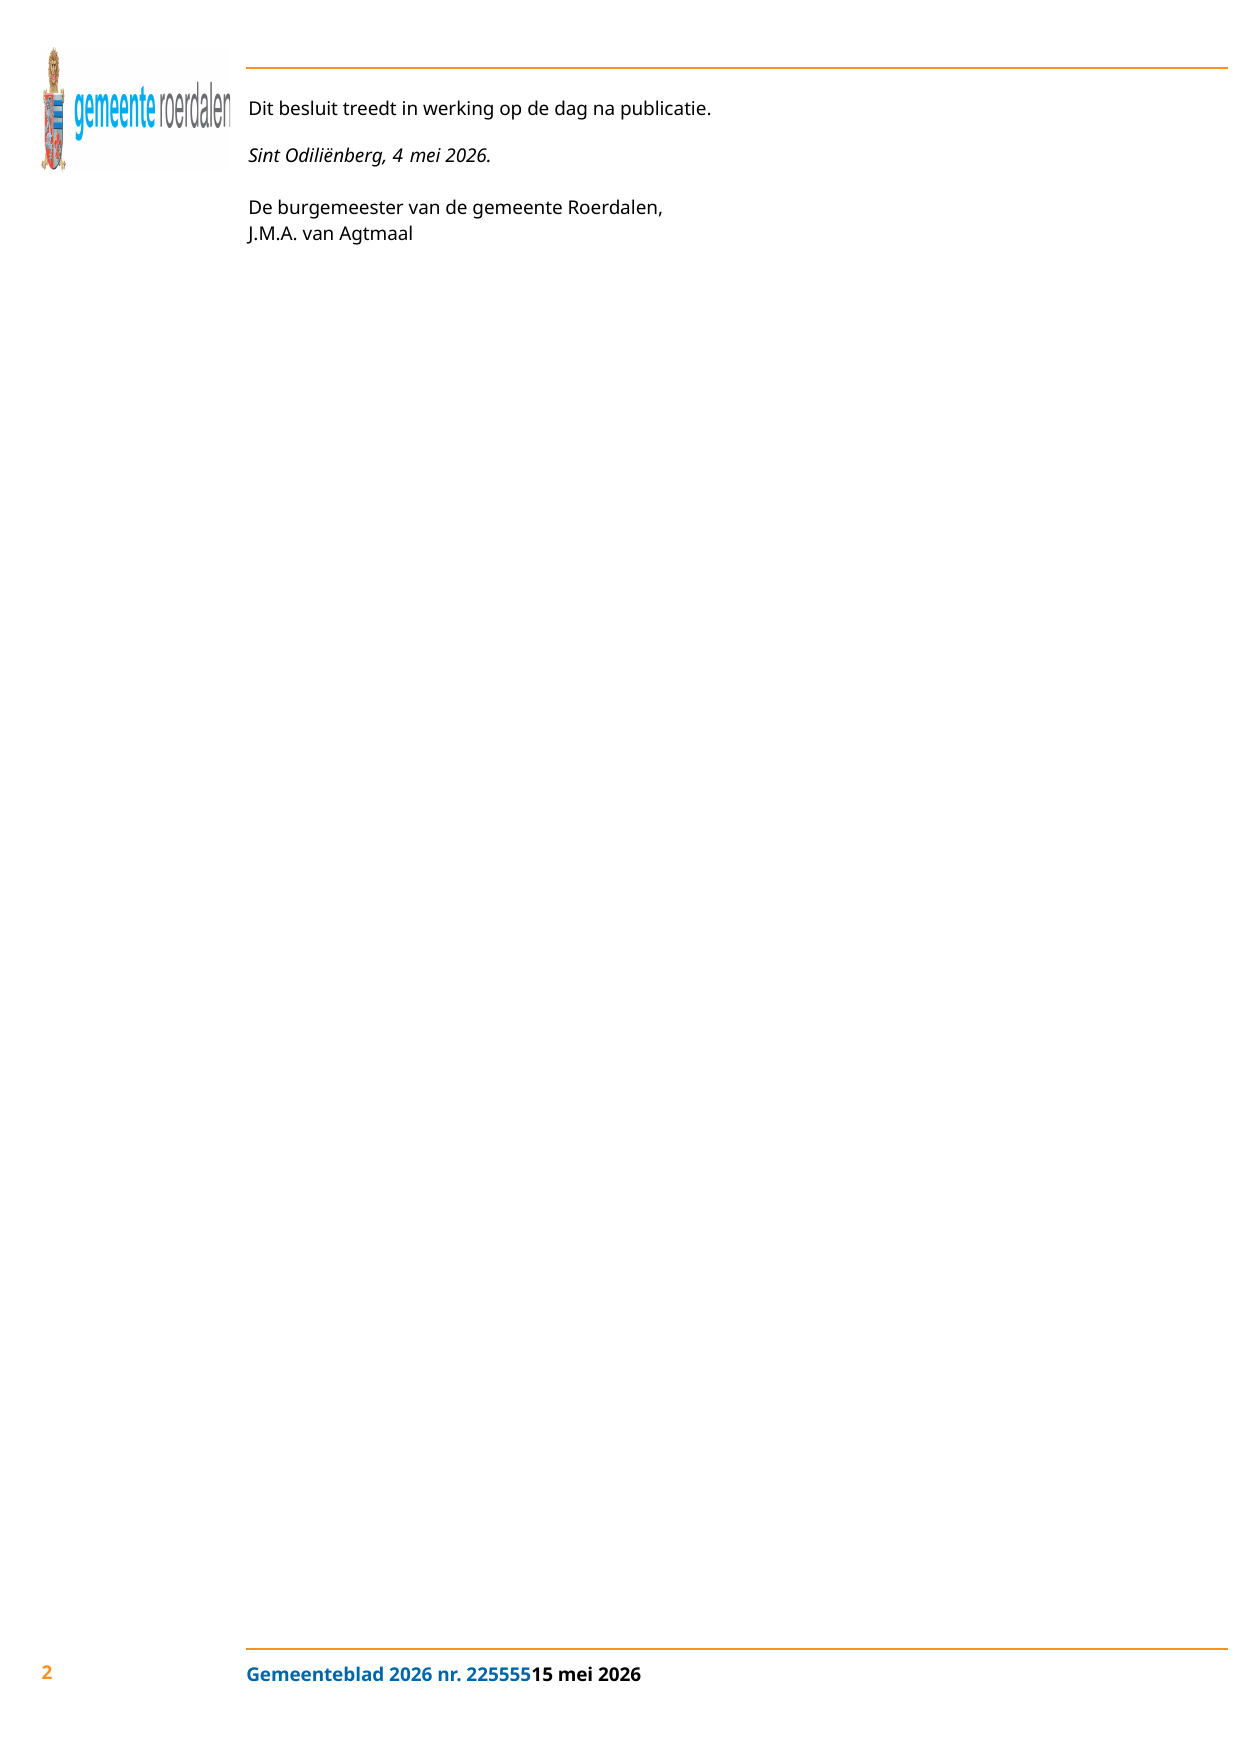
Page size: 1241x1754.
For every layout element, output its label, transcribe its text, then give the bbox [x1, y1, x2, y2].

text De burgemeester van de gemeente Roerdalen, [248, 194, 1152, 220]
text Sint Odiliënberg, 4 mei 2026. [248, 143, 1152, 168]
picture [41, 47, 231, 172]
text Dit besluit treedt in werking op de dag na publicatie. [248, 95, 1152, 121]
text J.M.A. van Agtmaal [248, 220, 1152, 246]
